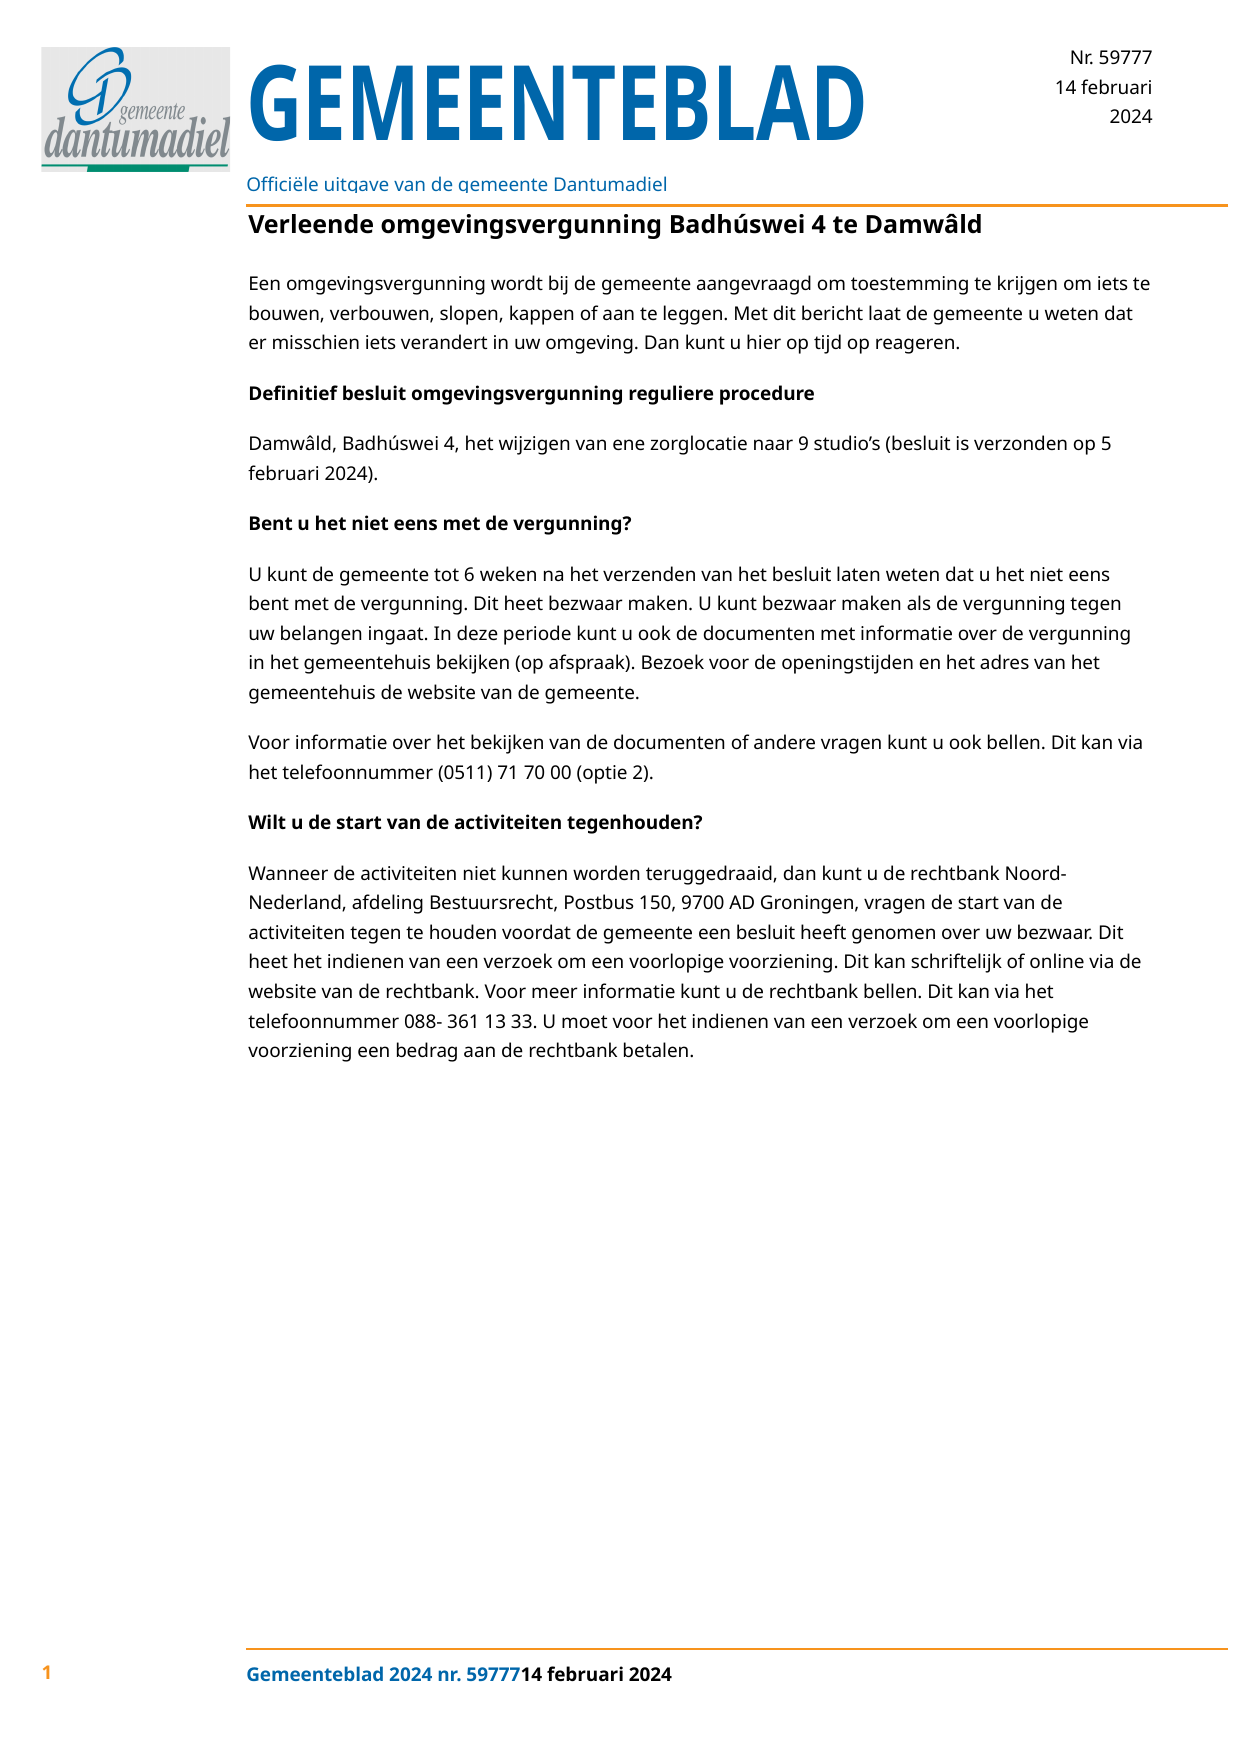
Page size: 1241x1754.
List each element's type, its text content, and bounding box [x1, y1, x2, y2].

text Verleende omgevingsvergunning Badhúswei 4 te Damwâld [248, 207, 1152, 241]
text Bent u het niet eens met de vergunning? [248, 510, 1152, 536]
picture [41, 47, 231, 172]
text Wilt u de start van de activiteiten tegenhouden? [248, 809, 1152, 835]
text Wanneer de activiteiten niet kunnen worden teruggedraaid, dan kunt u de rechtbank Noord-Nederland, afdeling Bestuursrecht, Postbus 150, 9700 AD Groningen, vragen de start van de activiteiten tegen te houden voordat de gemeente een besluit heeft genomen over uw bezwaar. Dit heet het indienen van een verzoek om een voorlopige voorziening. Dit kan schriftelijk of online via de website van de rechtbank. Voor meer informatie kunt u de rechtbank bellen. Dit kan via het telefoonnummer 088- 361 13 33. U moet voor het indienen van een verzoek om een voorlopige voorziening een bedrag aan de rechtbank betalen. [248, 860, 1152, 1063]
text Damwâld, Badhúswei 4, het wijzigen van ene zorglocatie naar 9 studio’s (besluit is verzonden op 5 februari 2024). [248, 430, 1152, 486]
text Definitief besluit omgevingsvergunning reguliere procedure [248, 380, 1152, 406]
text U kunt de gemeente tot 6 weken na het verzenden van het besluit laten weten dat u het niet eens bent met de vergunning. Dit heet bezwaar maken. U kunt bezwaar maken als de vergunning tegen uw belangen ingaat. In deze periode kunt u ook de documenten met informatie over de vergunning in het gemeentehuis bekijken (op afspraak). Bezoek voor de openingstijden en het adres van het gemeentehuis de website van de gemeente. [248, 561, 1152, 705]
text Voor informatie over het bekijken van de documenten of andere vragen kunt u ook bellen. Dit kan via het telefoonnummer (0511) 71 70 00 (optie 2). [248, 729, 1152, 785]
text Een omgevingsvergunning wordt bij de gemeente aangevraagd om toestemming te krijgen om iets te bouwen, verbouwen, slopen, kappen of aan te leggen. Met dit bericht laat de gemeente u weten dat er misschien iets verandert in uw omgeving. Dan kunt u hier op tijd op reageren. [248, 270, 1152, 355]
